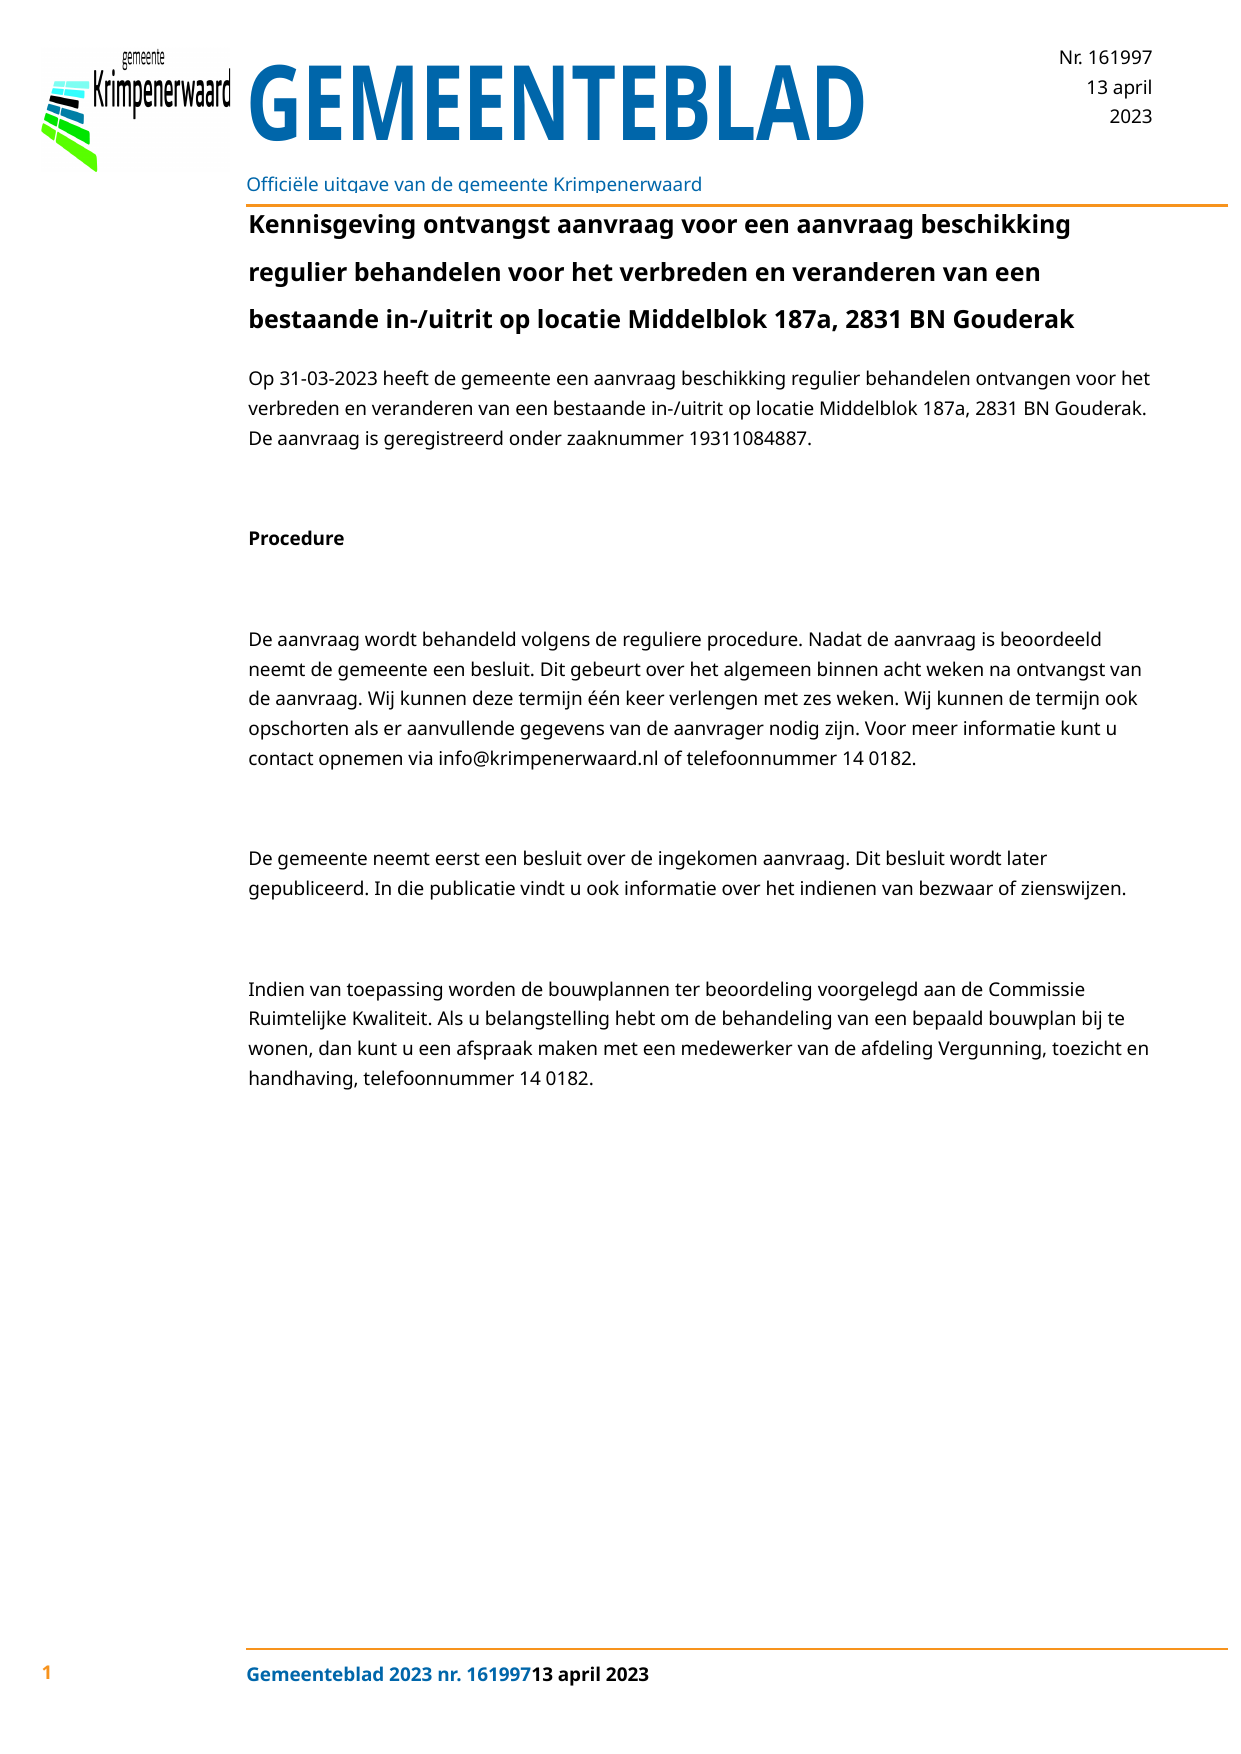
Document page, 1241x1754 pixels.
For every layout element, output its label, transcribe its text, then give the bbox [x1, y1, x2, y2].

text Procedure [248, 526, 1152, 551]
text De gemeente neemt eerst een besluit over de ingekomen aanvraag. Dit besluit wordt later gepubliceerd. In die publicatie vindt u ook informatie over het indienen van bezwaar of zienswijzen. [248, 846, 1152, 901]
text Op 31-03-2023 heeft de gemeente een aanvraag beschikking regulier behandelen ontvangen voor het verbreden en veranderen van een bestaande in-/uitrit op locatie Middelblok 187a, 2831 BN Gouderak. De aanvraag is geregistreerd onder zaaknummer 19311084887. [248, 366, 1152, 450]
picture [41, 47, 231, 172]
text Indien van toepassing worden de bouwplannen ter beoordeling voorgelegd aan de Commissie Ruimtelijke Kwaliteit. Als u belangstelling hebt om de behandeling van een bepaald bouwplan bij te wonen, dan kunt u een afspraak maken met een medewerker van de afdeling Vergunning, toezicht en handhaving, telefoonnummer 14 0182. [248, 976, 1152, 1090]
text Kennisgeving ontvangst aanvraag voor een aanvraag beschikking regulier behandelen voor het verbreden en veranderen van een bestaande in-/uitrit op locatie Middelblok 187a, 2831 BN Gouderak [248, 207, 1152, 336]
text De aanvraag wordt behandeld volgens de reguliere procedure. Nadat de aanvraag is beoordeeld neemt de gemeente een besluit. Dit gebeurt over het algemeen binnen acht weken na ontvangst van de aanvraag. Wij kunnen deze termijn één keer verlengen met zes weken. Wij kunnen de termijn ook opschorten als er aanvullende gegevens van de aanvrager nodig zijn. Voor meer informatie kunt u contact opnemen via info@krimpenerwaard.nl of telefoonnummer 14 0182. [248, 626, 1152, 770]
